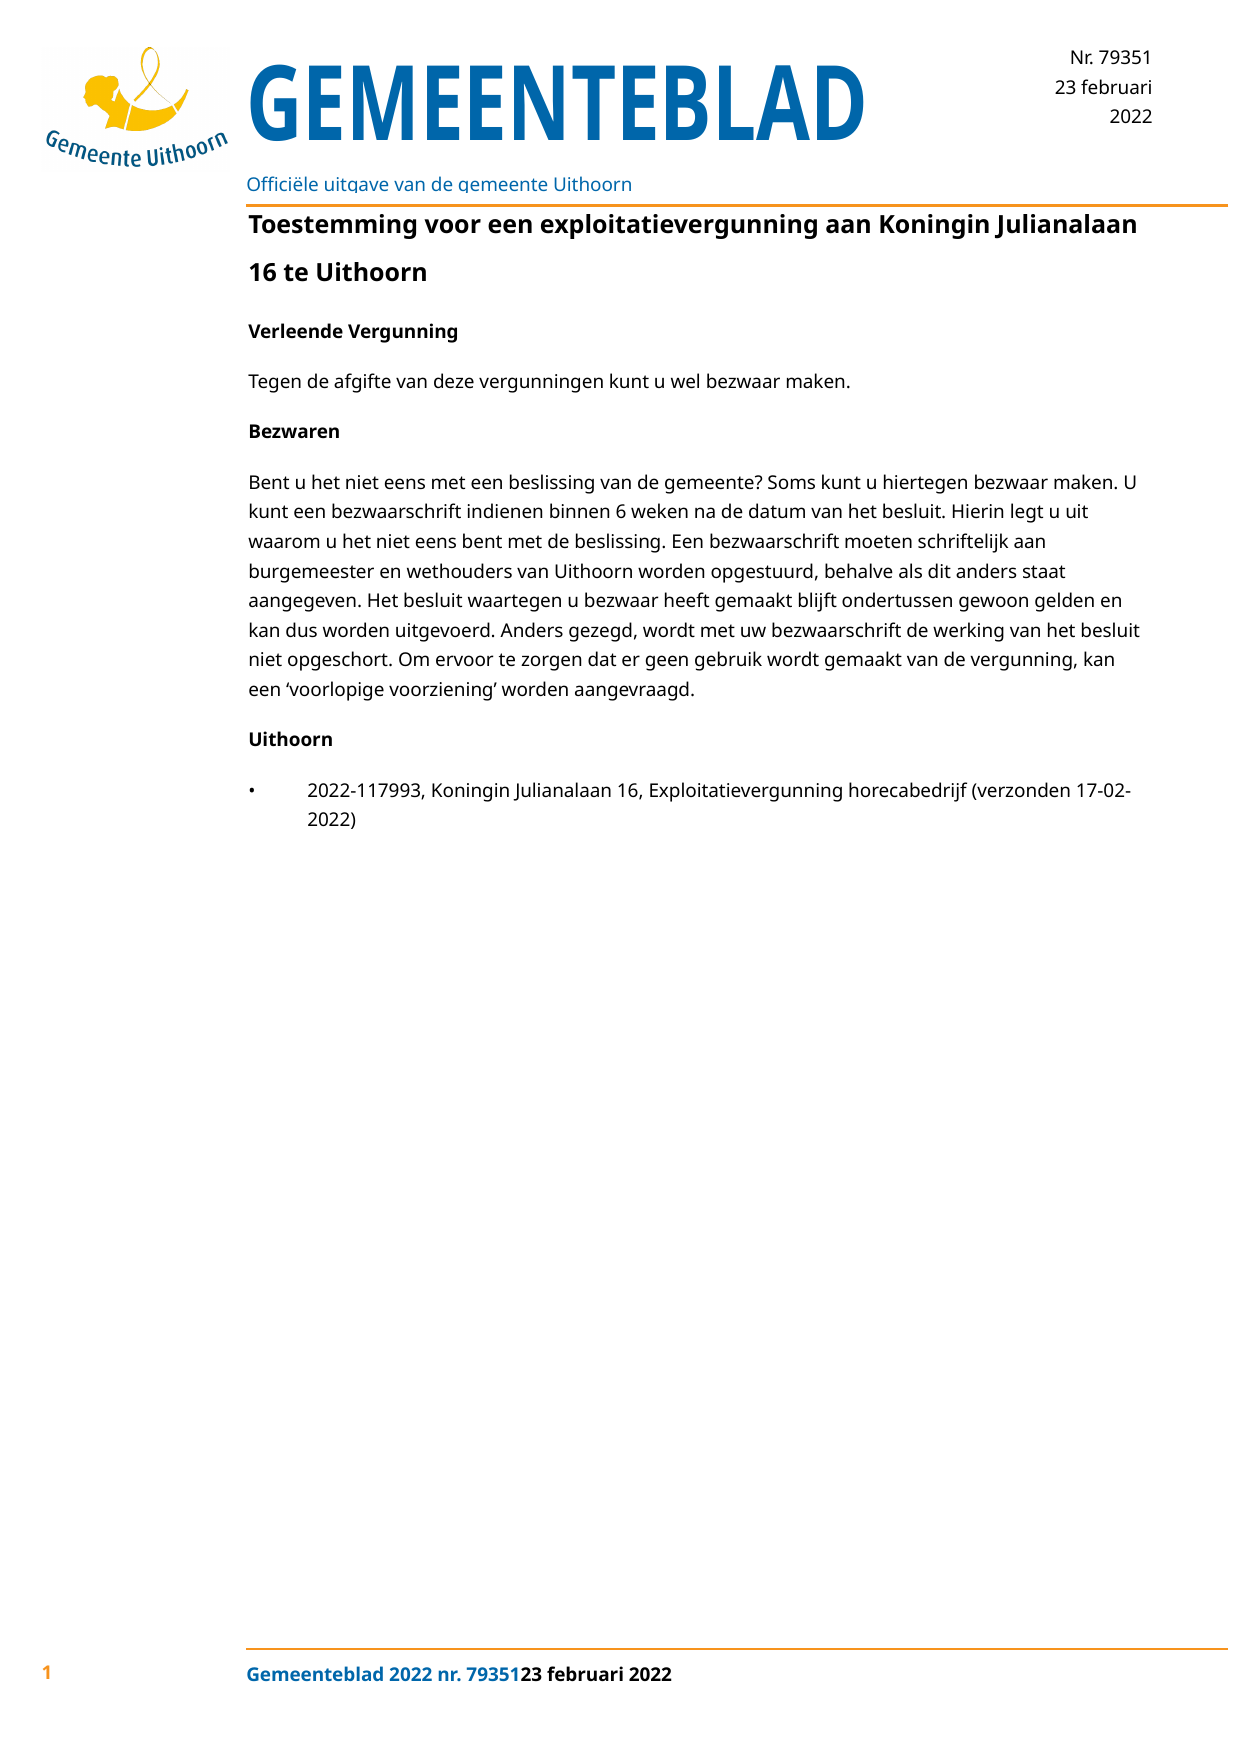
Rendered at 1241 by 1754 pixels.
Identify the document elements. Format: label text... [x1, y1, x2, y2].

text Tegen de afgifte van deze vergunningen kunt u wel bezwaar maken. [248, 368, 1152, 394]
text Bent u het niet eens met een beslissing van de gemeente? Soms kunt u hiertegen bezwaar maken. U kunt een bezwaarschrift indienen binnen 6 weken na de datum van het besluit. Hierin legt u uit waarom u het niet eens bent met de beslissing. Een bezwaarschrift moeten schriftelijk aan burgemeester en wethouders van Uithoorn worden opgestuurd, behalve als dit anders staat aangegeven. Het besluit waartegen u bezwaar heeft gemaakt blijft ondertussen gewoon gelden en kan dus worden uitgevoerd. Anders gezegd, wordt met uw bezwaarschrift de werking van het besluit niet opgeschort. Om ervoor te zorgen dat er geen gebruik wordt gemaakt van de vergunning, kan een ‘voorlopige voorziening’ worden aangevraagd. [248, 469, 1152, 702]
list 2022-117993, Koningin Julianalaan 16, Exploitatievergunning horecabedrijf (verzonden 17-02-2022) [248, 777, 1152, 832]
text Verleende Vergunning [248, 318, 1152, 344]
text Uithoorn [248, 727, 1152, 752]
text Toestemming voor een exploitatievergunning aan Koningin Julianalaan 16 te Uithoorn [248, 207, 1152, 288]
picture [41, 47, 231, 172]
text Bezwaren [248, 419, 1152, 444]
